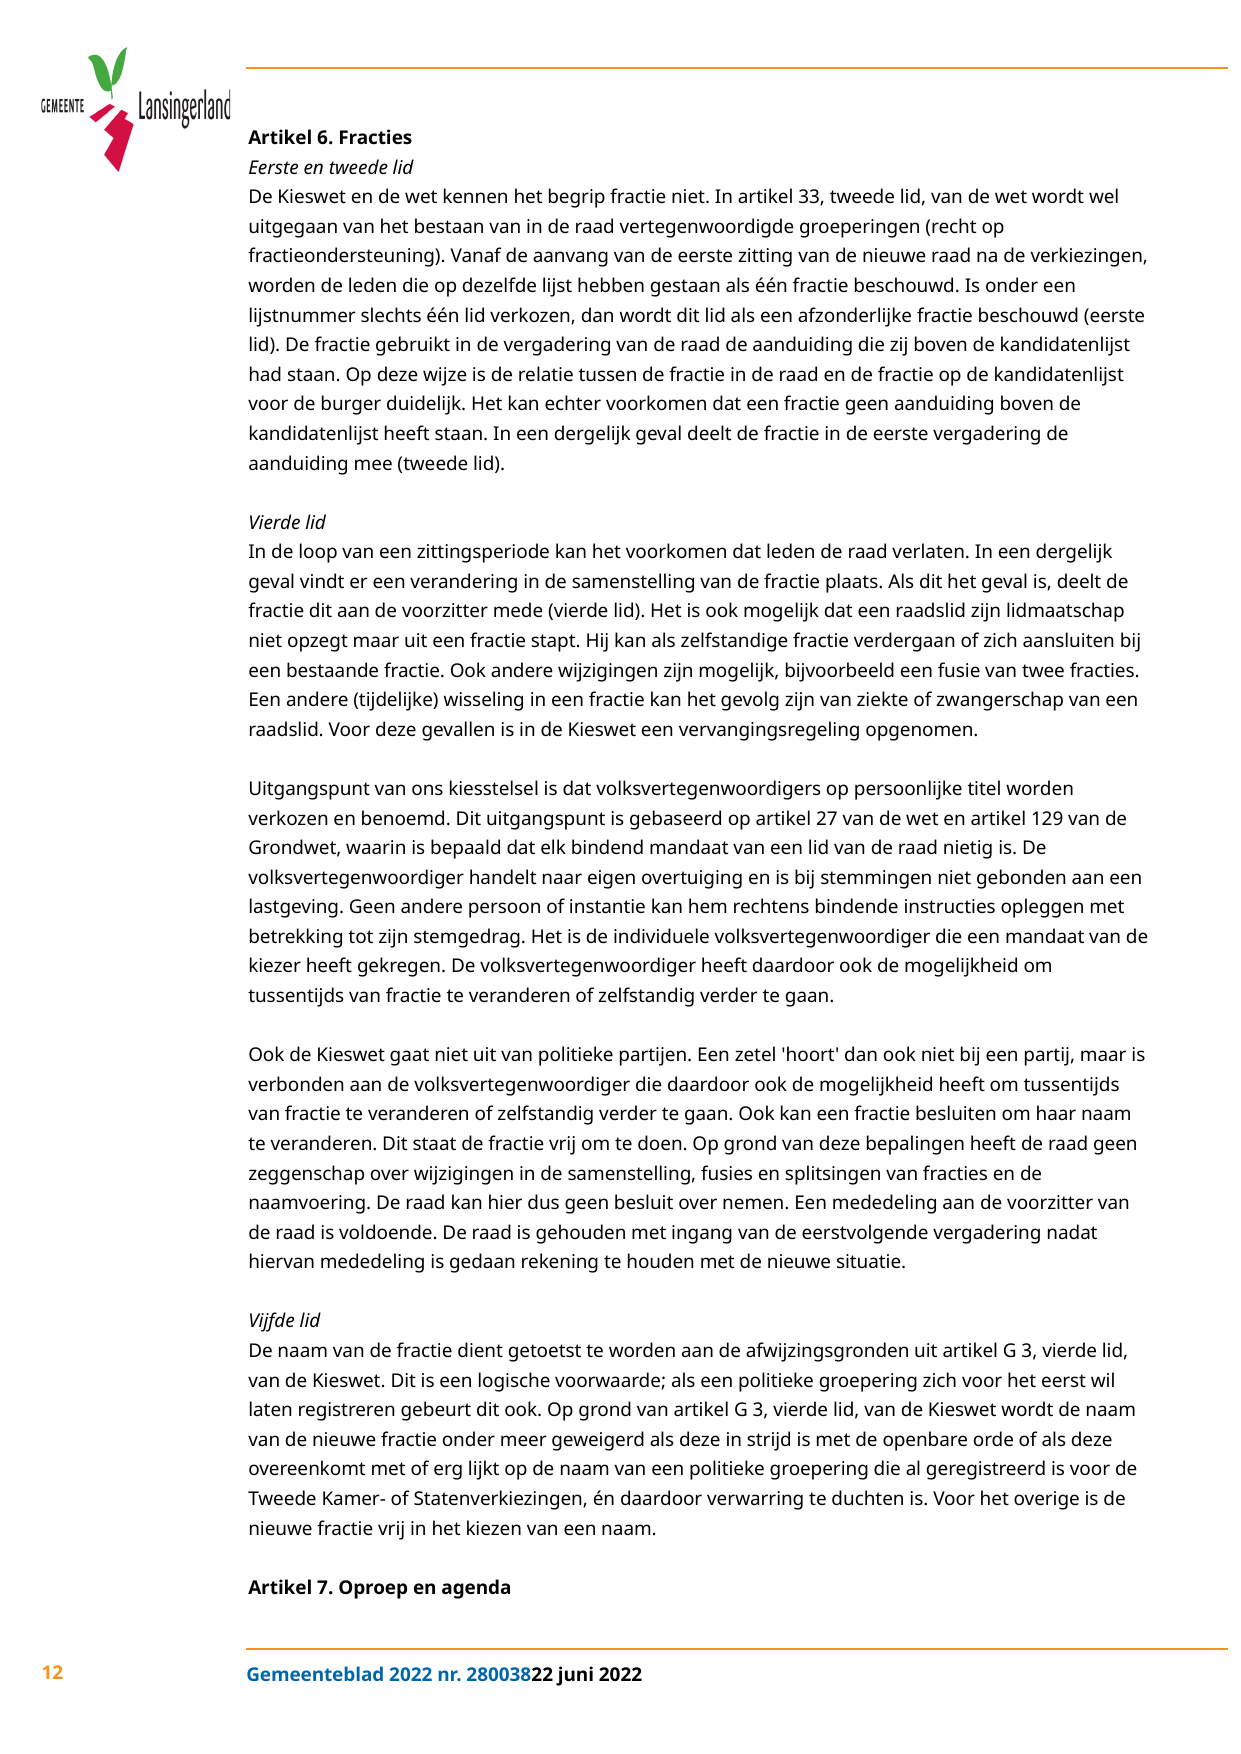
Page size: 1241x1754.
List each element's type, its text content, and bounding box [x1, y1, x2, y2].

text Eerste en tweede lid [248, 154, 1152, 180]
picture [41, 47, 231, 172]
text De naam van de fractie dient getoetst te worden aan de afwijzingsgronden uit artikel G 3, vierde lid, van de Kieswet. Dit is een logische voorwaarde; als een politieke groepering zich voor het eerst wil laten registreren gebeurt dit ook. Op grond van artikel G 3, vierde lid, van de Kieswet wordt de naam van de nieuwe fractie onder meer geweigerd als deze in strijd is met de openbare orde of als deze overeenkomt met of erg lijkt op de naam van een politieke groepering die al geregistreerd is voor de Tweede Kamer- of Statenverkiezingen, én daardoor verwarring te duchten is. Voor het overige is de nieuwe fractie vrij in het kiezen van een naam. [248, 1337, 1152, 1541]
text Artikel 7. Oproep en agenda [248, 1574, 1152, 1600]
text Vijfde lid [248, 1308, 1152, 1333]
text Artikel 6. Fracties [248, 124, 1152, 150]
text De Kieswet en de wet kennen het begrip fractie niet. In artikel 33, tweede lid, van de wet wordt wel uitgegaan van het bestaan van in de raad vertegenwoordigde groeperingen (recht op fractieondersteuning). Vanaf de aanvang van de eerste zitting van de nieuwe raad na de verkiezingen, worden de leden die op dezelfde lijst hebben gestaan als één fractie beschouwd. Is onder een lijstnummer slechts één lid verkozen, dan wordt dit lid als een afzonderlijke fractie beschouwd (eerste lid). De fractie gebruikt in de vergadering van de raad de aanduiding die zij boven de kandidatenlijst had staan. Op deze wijze is de relatie tussen de fractie in de raad en de fractie op de kandidatenlijst voor de burger duidelijk. Het kan echter voorkomen dat een fractie geen aanduiding boven de kandidatenlijst heeft staan. In een dergelijk geval deelt de fractie in de eerste vergadering de aanduiding mee (tweede lid). [248, 183, 1152, 476]
text Ook de Kieswet gaat niet uit van politieke partijen. Een zetel 'hoort' dan ook niet bij een partij, maar is verbonden aan de volksvertegenwoordiger die daardoor ook de mogelijkheid heeft om tussentijds van fractie te veranderen of zelfstandig verder te gaan. Ook kan een fractie besluiten om haar naam te veranderen. Dit staat de fractie vrij om te doen. Op grond van deze bepalingen heeft de raad geen zeggenschap over wijzigingen in de samenstelling, fusies en splitsingen van fracties en de naamvoering. De raad kan hier dus geen besluit over nemen. Een mededeling aan de voorzitter van de raad is voldoende. De raad is gehouden met ingang van de eerstvolgende vergadering nadat hiervan mededeling is gedaan rekening te houden met de nieuwe situatie. [248, 1041, 1152, 1274]
text Uitgangspunt van ons kiesstelsel is dat volksvertegenwoordigers op persoonlijke titel worden verkozen en benoemd. Dit uitgangspunt is gebaseerd op artikel 27 van de wet en artikel 129 van de Grondwet, waarin is bepaald dat elk bindend mandaat van een lid van de raad nietig is. De volksvertegenwoordiger handelt naar eigen overtuiging en is bij stemmingen niet gebonden aan een lastgeving. Geen andere persoon of instantie kan hem rechtens bindende instructies opleggen met betrekking tot zijn stemgedrag. Het is de individuele volksvertegenwoordiger die een mandaat van de kiezer heeft gekregen. De volksvertegenwoordiger heeft daardoor ook de mogelijkheid om tussentijds van fractie te veranderen of zelfstandig verder te gaan. [248, 775, 1152, 1008]
text Vierde lid [248, 509, 1152, 535]
text In de loop van een zittingsperiode kan het voorkomen dat leden de raad verlaten. In een dergelijk geval vindt er een verandering in de samenstelling van de fractie plaats. Als dit het geval is, deelt de fractie dit aan de voorzitter mede (vierde lid). Het is ook mogelijk dat een raadslid zijn lidmaatschap niet opzegt maar uit een fractie stapt. Hij kan als zelfstandige fractie verdergaan of zich aansluiten bij een bestaande fractie. Ook andere wijzigingen zijn mogelijk, bijvoorbeeld een fusie van twee fracties. Een andere (tijdelijke) wisseling in een fractie kan het gevolg zijn van ziekte of zwangerschap van een raadslid. Voor deze gevallen is in de Kieswet een vervangingsregeling opgenomen. [248, 538, 1152, 742]
